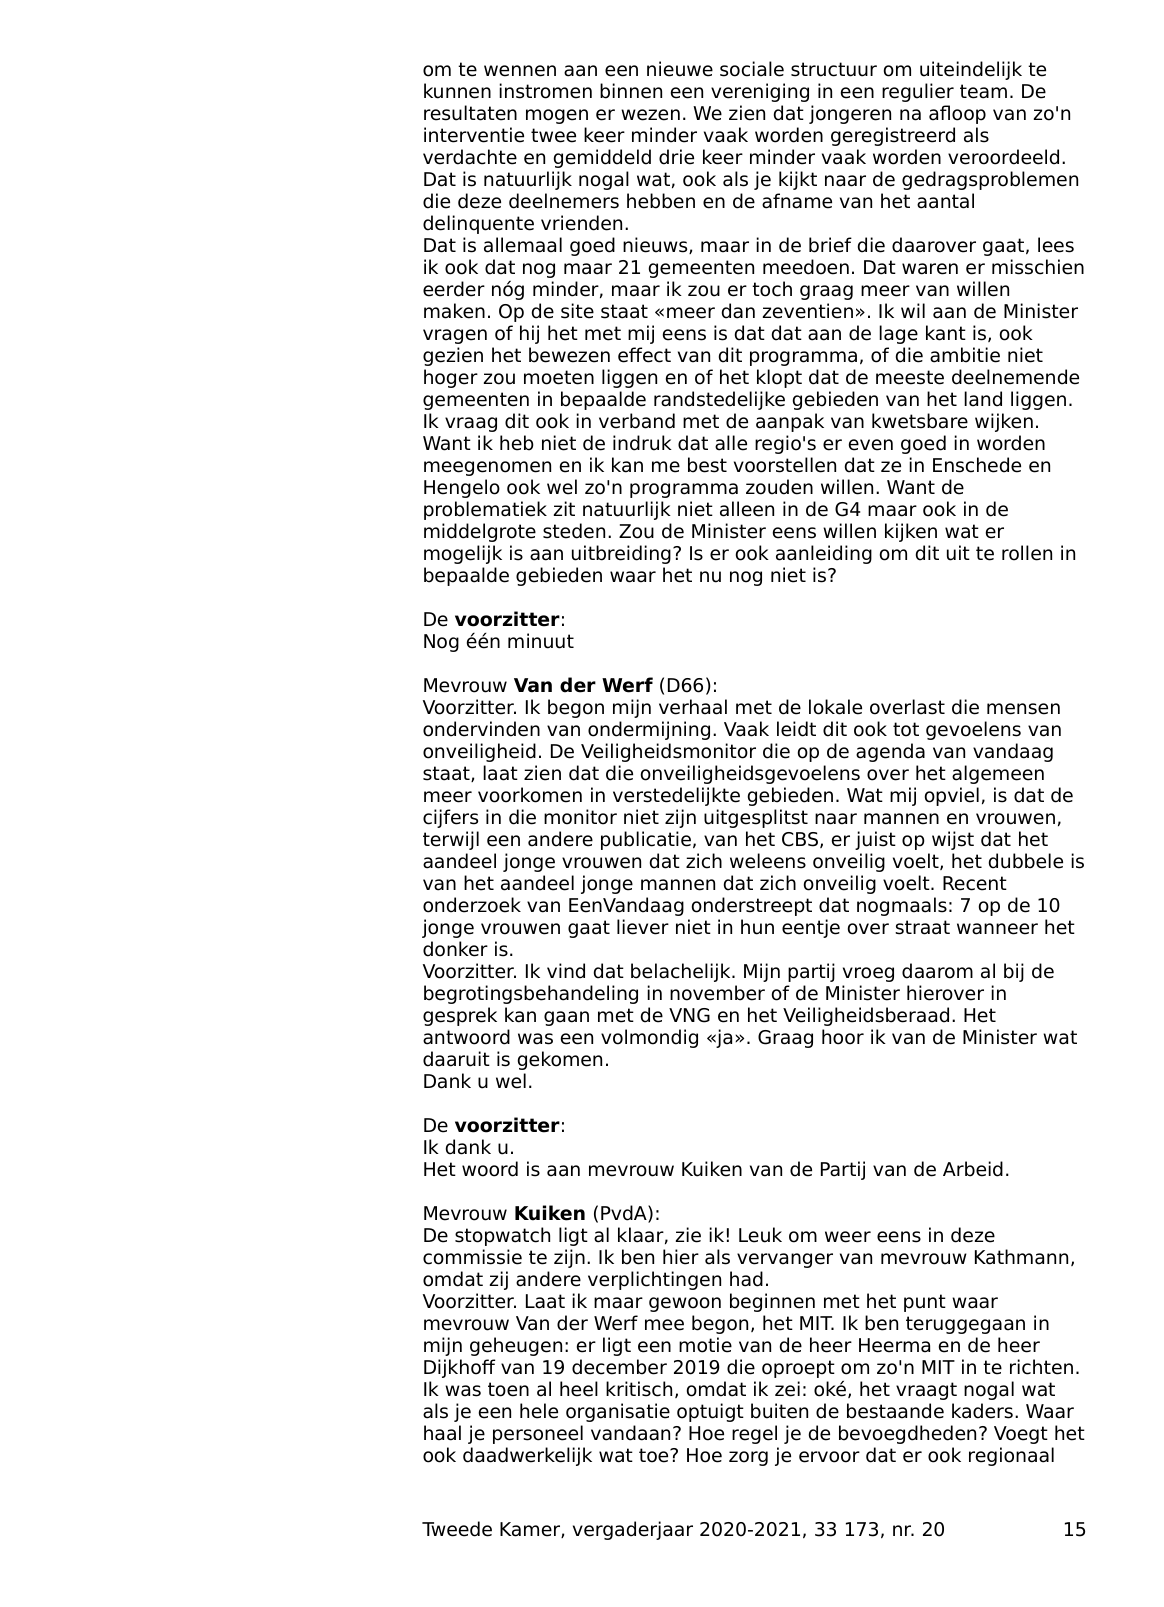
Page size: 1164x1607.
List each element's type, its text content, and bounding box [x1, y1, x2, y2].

text De stopwatch ligt al klaar, zie ik! Leuk om weer eens in deze commissie te zijn. Ik ben hier als vervanger van mevrouw Kathmann, omdat zij andere verplichtingen had. [422, 1225, 1087, 1291]
text Dat is allemaal goed nieuws, maar in de brief die daarover gaat, lees ik ook dat nog maar 21 gemeenten meedoen. Dat waren er misschien eerder nóg minder, maar ik zou er toch graag meer van willen maken. Op de site staat «meer dan zeventien». Ik wil aan de Minister vragen of hij het met mij eens is dat dat aan de lage kant is, ook gezien het bewezen effect van dit programma, of die ambitie niet hoger zou moeten liggen en of het klopt dat de meeste deelnemende gemeenten in bepaalde randstedelijke gebieden van het land liggen. Ik vraag dit ook in verband met de aanpak van kwetsbare wijken. Want ik heb niet de indruk dat alle regio's er even goed in worden meegenomen en ik kan me best voorstellen dat ze in Enschede en Hengelo ook wel zo'n programma zouden willen. Want de problematiek zit natuurlijk niet alleen in de G4 maar ook in de middelgrote steden. Zou de Minister eens willen kijken wat er mogelijk is aan uitbreiding? Is er ook aanleiding om dit uit te rollen in bepaalde gebieden waar het nu nog niet is? [422, 235, 1087, 587]
text om te wennen aan een nieuwe sociale structuur om uiteindelijk te kunnen instromen binnen een vereniging in een regulier team. De resultaten mogen er wezen. We zien dat jongeren na afloop van zo'n interventie twee keer minder vaak worden geregistreerd als verdachte en gemiddeld drie keer minder vaak worden veroordeeld. Dat is natuurlijk nogal wat, ook als je kijkt naar de gedragsproblemen die deze deelnemers hebben en de afname van het aantal delinquente vrienden. [422, 59, 1087, 235]
text Ik dank u. [422, 1137, 1087, 1159]
text Het woord is aan mevrouw Kuiken van de Partij van de Arbeid. [422, 1159, 1087, 1181]
text Nog één minuut [422, 631, 1087, 653]
text Dank u wel. [422, 1071, 1087, 1092]
text Mevrouw Van der Werf (D66): [422, 675, 1087, 697]
text Mevrouw Kuiken (PvdA): [422, 1203, 1087, 1225]
text De voorzitter: [422, 609, 1087, 631]
text Voorzitter. Ik begon mijn verhaal met de lokale overlast die mensen ondervinden van ondermijning. Vaak leidt dit ook tot gevoelens van onveiligheid. De Veiligheidsmonitor die op de agenda van vandaag staat, laat zien dat die onveiligheidsgevoelens over het algemeen meer voorkomen in verstedelijkte gebieden. Wat mij opviel, is dat de cijfers in die monitor niet zijn uitgesplitst naar mannen en vrouwen, terwijl een andere publicatie, van het CBS, er juist op wijst dat het aandeel jonge vrouwen dat zich weleens onveilig voelt, het dubbele is van het aandeel jonge mannen dat zich onveilig voelt. Recent onderzoek van EenVandaag onderstreept dat nogmaals: 7 op de 10 jonge vrouwen gaat liever niet in hun eentje over straat wanneer het donker is. [422, 697, 1087, 961]
text Voorzitter. Laat ik maar gewoon beginnen met het punt waar mevrouw Van der Werf mee begon, het MIT. Ik ben teruggegaan in mijn geheugen: er ligt een motie van de heer Heerma en de heer Dijkhoff van 19 december 2019 die oproept om zo'n MIT in te richten. Ik was toen al heel kritisch, omdat ik zei: oké, het vraagt nogal wat als je een hele organisatie optuigt buiten de bestaande kaders. Waar haal je personeel vandaan? Hoe regel je de bevoegdheden? Voegt het ook daadwerkelijk wat toe? Hoe zorg je ervoor dat er ook regionaal [422, 1291, 1087, 1467]
text De voorzitter: [422, 1115, 1087, 1137]
text Voorzitter. Ik vind dat belachelijk. Mijn partij vroeg daarom al bij de begrotingsbehandeling in november of de Minister hierover in gesprek kan gaan met de VNG en het Veiligheidsberaad. Het antwoord was een volmondig «ja». Graag hoor ik van de Minister wat daaruit is gekomen. [422, 961, 1087, 1071]
